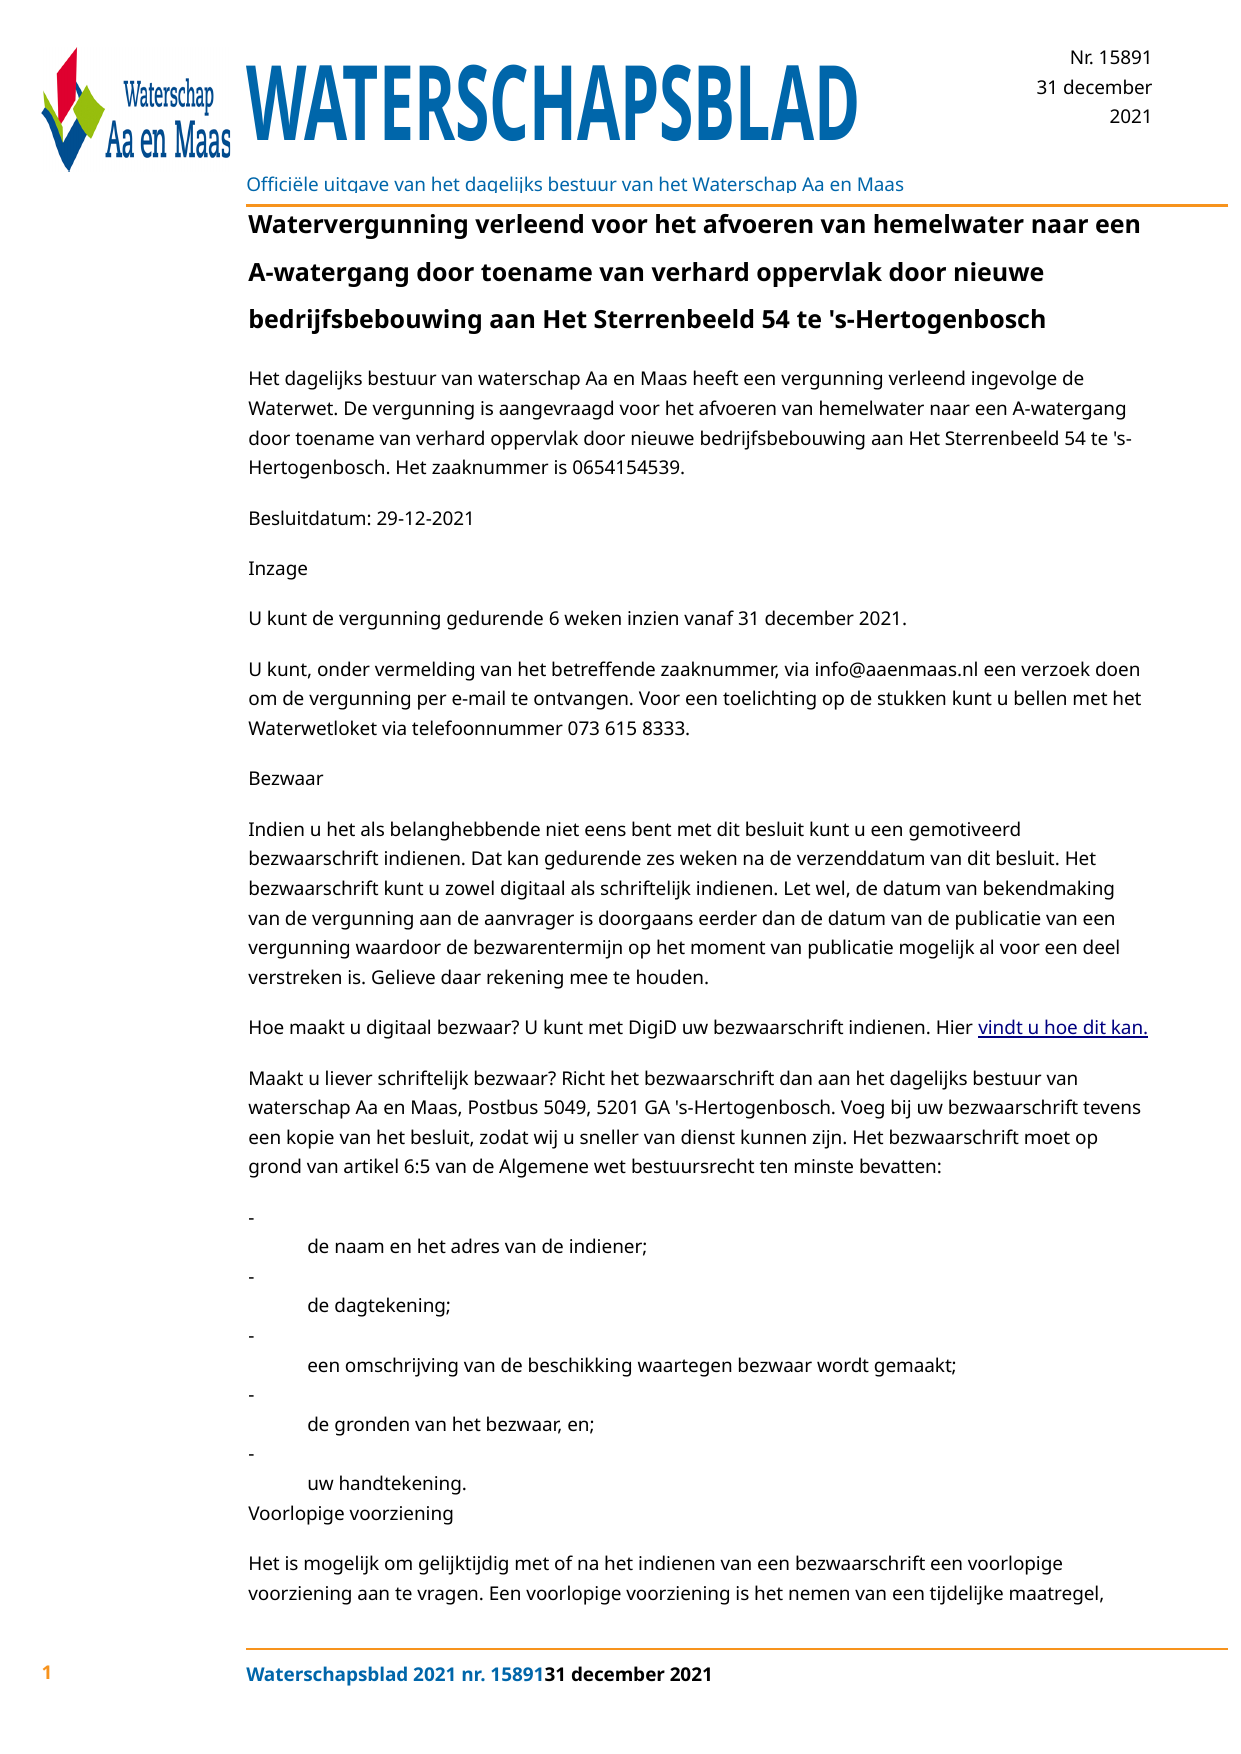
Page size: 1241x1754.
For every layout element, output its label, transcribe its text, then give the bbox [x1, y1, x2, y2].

text Het is mogelijk om gelijktijdig met of na het indienen van een bezwaarschrift een voorlopige voorziening aan te vragen. Een voorlopige voorziening is het nemen van een tijdelijke maatregel, [248, 1550, 1152, 1605]
text Besluitdatum: 29-12-2021 [248, 505, 1152, 530]
text Het dagelijks bestuur van waterschap Aa en Maas heeft een vergunning verleend ingevolge de Waterwet. De vergunning is aangevraagd voor het afvoeren van hemelwater naar een A-watergang door toename van verhard oppervlak door nieuwe bedrijfsbebouwing aan Het Sterrenbeeld 54 te 's-Hertogenbosch. Het zaaknummer is 0654154539. [248, 366, 1152, 480]
text Inzage [248, 555, 1152, 581]
text U kunt de vergunning gedurende 6 weken inzien vanaf 31 december 2021. [248, 606, 1152, 631]
list een omschrijving van de beschikking waartegen bezwaar wordt gemaakt; [248, 1352, 1152, 1377]
text Hoe maakt u digitaal bezwaar? U kunt met DigiD uw bezwaarschrift indienen. Hier vindt u hoe dit kan. [248, 1014, 1152, 1040]
list de dagtekening; [248, 1293, 1152, 1318]
text Indien u het als belanghebbende niet eens bent met dit besluit kunt u een gemotiveerd bezwaarschrift indienen. Dat kan gedurende zes weken na de verzenddatum van dit besluit. Het bezwaarschrift kunt u zowel digitaal als schriftelijk indienen. Let wel, de datum van bekendmaking van de vergunning aan de aanvrager is doorgaans eerder dan de datum van de publicatie van een vergunning waardoor de bezwarentermijn op het moment van publicatie mogelijk al voor een deel verstreken is. Gelieve daar rekening mee te houden. [248, 816, 1152, 989]
list uw handtekening. [248, 1470, 1152, 1496]
picture [41, 47, 231, 172]
text Bezwaar [248, 766, 1152, 791]
text Maakt u liever schriftelijk bezwaar? Richt het bezwaarschrift dan aan het dagelijks bestuur van waterschap Aa en Maas, Postbus 5049, 5201 GA 's-Hertogenbosch. Voeg bij uw bezwaarschrift tevens een kopie van het besluit, zodat wij u sneller van dienst kunnen zijn. Het bezwaarschrift moet op grond van artikel 6:5 van de Algemene wet bestuursrecht ten minste bevatten: [248, 1065, 1152, 1179]
list de gronden van het bezwaar, en; [248, 1411, 1152, 1437]
text U kunt, onder vermelding van het betreffende zaaknummer, via info@aaenmaas.nl een verzoek doen om de vergunning per e-mail te ontvangen. Voor een toelichting op de stukken kunt u bellen met het Waterwetloket via telefoonnummer 073 615 8333. [248, 656, 1152, 741]
text Voorlopige voorziening [248, 1500, 1152, 1525]
list de naam en het adres van de indiener; [248, 1233, 1152, 1259]
text Watervergunning verleend voor het afvoeren van hemelwater naar een A-watergang door toename van verhard oppervlak door nieuwe bedrijfsbebouwing aan Het Sterrenbeeld 54 te 's-Hertogenbosch [248, 207, 1152, 336]
